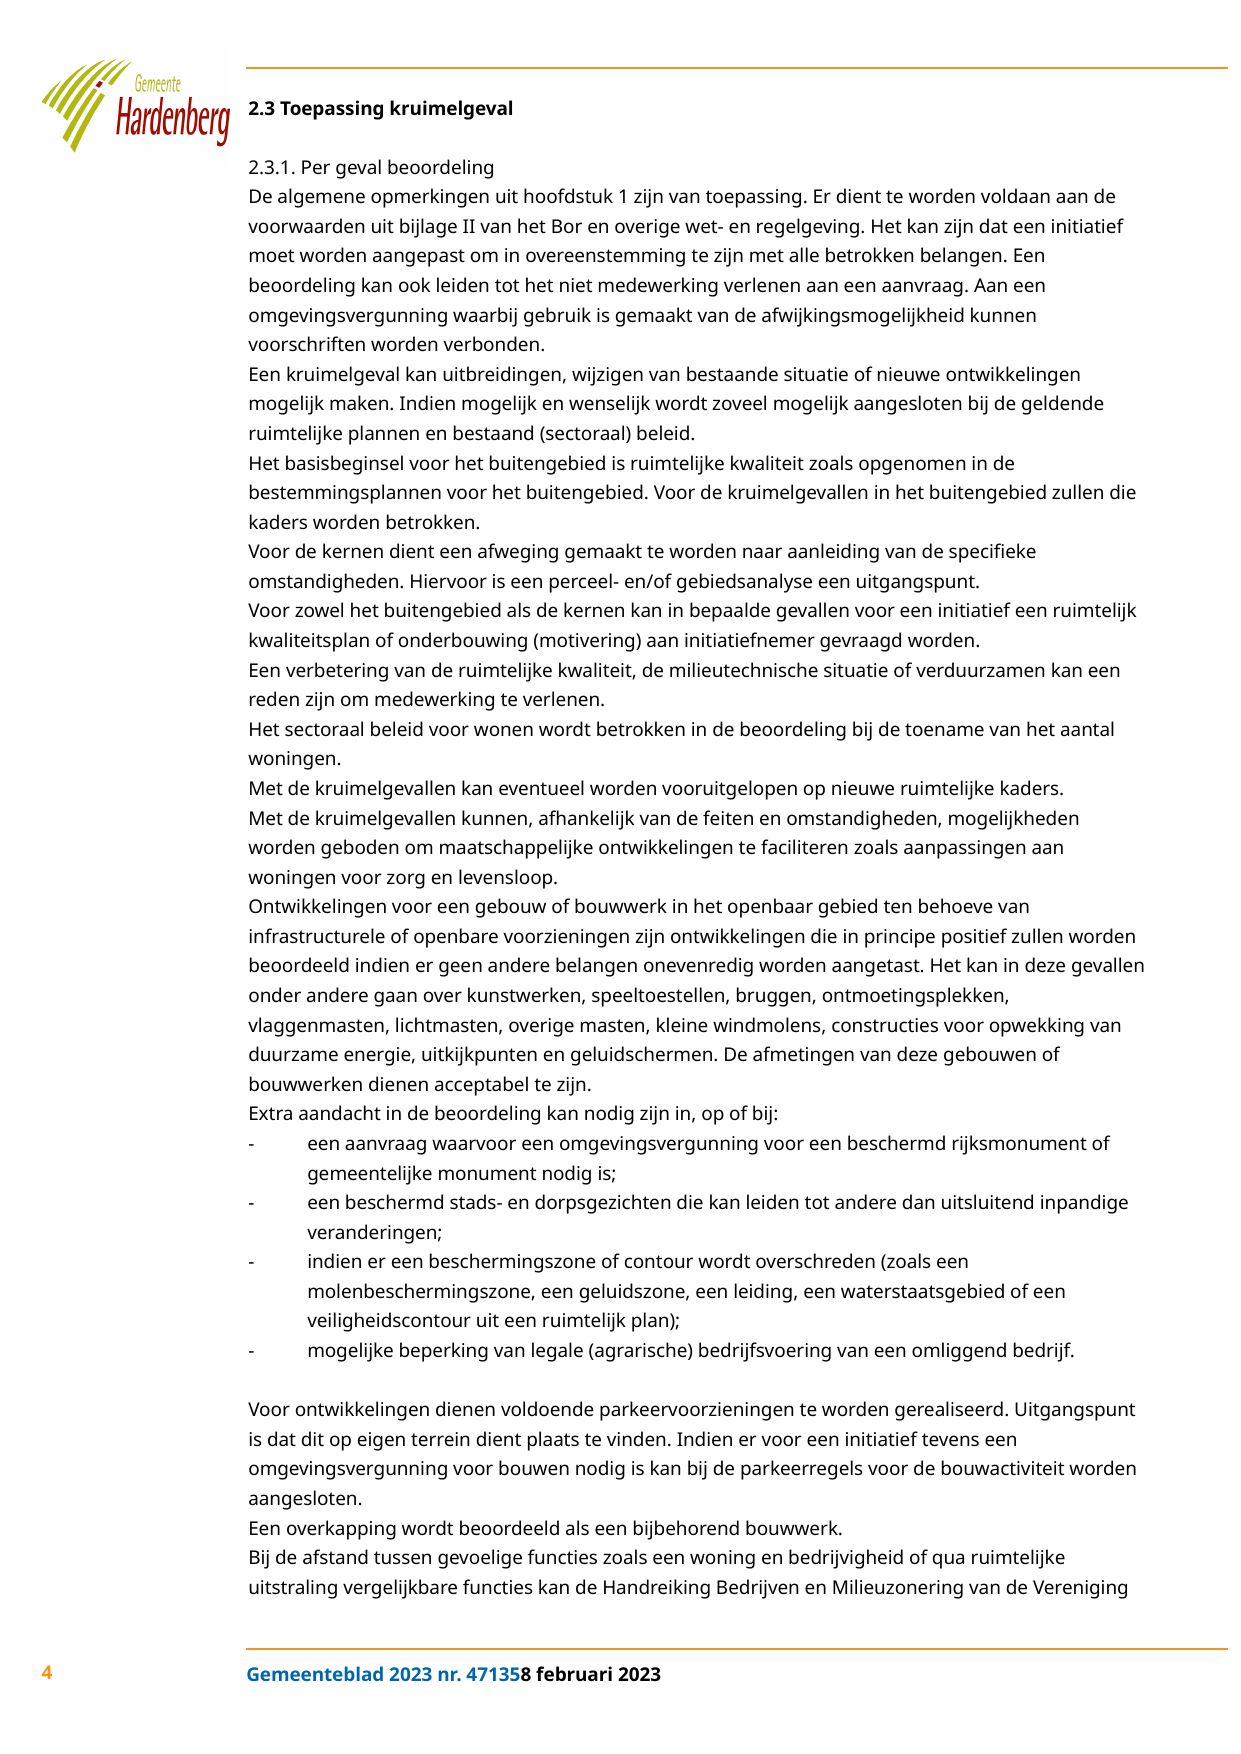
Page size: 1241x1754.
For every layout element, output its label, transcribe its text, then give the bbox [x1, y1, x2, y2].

text Extra aandacht in de beoordeling kan nodig zijn in, op of bij: [248, 1101, 1152, 1126]
text Met de kruimelgevallen kan eventueel worden vooruitgelopen op nieuwe ruimtelijke kaders. [248, 775, 1152, 801]
text 2.3.1. Per geval beoordeling [248, 154, 1152, 180]
text Het sectoraal beleid voor wonen wordt betrokken in de beoordeling bij de toename van het aantal woningen. [248, 716, 1152, 771]
text Een kruimelgeval kan uitbreidingen, wijzigen van bestaande situatie of nieuwe ontwikkelingen mogelijk maken. Indien mogelijk en wenselijk wordt zoveel mogelijk aangesloten bij de geldende ruimtelijke plannen en bestaand (sectoraal) beleid. [248, 361, 1152, 446]
text Ontwikkelingen voor een gebouw of bouwwerk in het openbaar gebied ten behoeve van infrastructurele of openbare voorzieningen zijn ontwikkelingen die in principe positief zullen worden beoordeeld indien er geen andere belangen onevenredig worden aangetast. Het kan in deze gevallen onder andere gaan over kunstwerken, speeltoestellen, bruggen, ontmoetingsplekken, vlaggenmasten, lichtmasten, overige masten, kleine windmolens, constructies voor opwekking van duurzame energie, uitkijkpunten en geluidschermen. De afmetingen van deze gebouwen of bouwwerken dienen acceptabel te zijn. [248, 893, 1152, 1097]
text Bij de afstand tussen gevoelige functies zoals een woning en bedrijvigheid of qua ruimtelijke uitstraling vergelijkbare functies kan de Handreiking Bedrijven en Milieuzonering van de Vereniging [248, 1544, 1152, 1600]
text De algemene opmerkingen uit hoofdstuk 1 zijn van toepassing. Er dient te worden voldaan aan de voorwaarden uit bijlage II van het Bor en overige wet- en regelgeving. Het kan zijn dat een initiatief moet worden aangepast om in overeenstemming te zijn met alle betrokken belangen. Een beoordeling kan ook leiden tot het niet medewerking verlenen aan een aanvraag. Aan een omgevingsvergunning waarbij gebruik is gemaakt van de afwijkingsmogelijkheid kunnen voorschriften worden verbonden. [248, 183, 1152, 357]
list indien er een beschermingszone of contour wordt overschreden (zoals een molenbeschermingszone, een geluidszone, een leiding, een waterstaatsgebied of een veiligheidscontour uit een ruimtelijk plan); [248, 1248, 1152, 1333]
list mogelijke beperking van legale (agrarische) bedrijfsvoering van een omliggend bedrijf. [248, 1337, 1152, 1363]
text 2.3 Toepassing kruimelgeval [248, 95, 1152, 121]
list een beschermd stads- en dorpsgezichten die kan leiden tot andere dan uitsluitend inpandige veranderingen; [248, 1189, 1152, 1245]
text Met de kruimelgevallen kunnen, afhankelijk van de feiten en omstandigheden, mogelijkheden worden geboden om maatschappelijke ontwikkelingen te faciliteren zoals aanpassingen aan woningen voor zorg en levensloop. [248, 805, 1152, 890]
text Een verbetering van de ruimtelijke kwaliteit, de milieutechnische situatie of verduurzamen kan een reden zijn om medewerking te verlenen. [248, 657, 1152, 712]
text Voor zowel het buitengebied als de kernen kan in bepaalde gevallen voor een initiatief een ruimtelijk kwaliteitsplan of onderbouwing (motivering) aan initiatiefnemer gevraagd worden. [248, 598, 1152, 653]
text Voor ontwikkelingen dienen voldoende parkeervoorzieningen te worden gerealiseerd. Uitgangspunt is dat dit op eigen terrein dient plaats te vinden. Indien er voor een initiatief tevens een omgevingsvergunning voor bouwen nodig is kan bij de parkeerregels voor de bouwactiviteit worden aangesloten. [248, 1396, 1152, 1511]
picture [41, 47, 231, 172]
text Het basisbeginsel voor het buitengebied is ruimtelijke kwaliteit zoals opgenomen in de bestemmingsplannen voor het buitengebied. Voor de kruimelgevallen in het buitengebied zullen die kaders worden betrokken. [248, 450, 1152, 535]
text Voor de kernen dient een afweging gemaakt te worden naar aanleiding van de specifieke omstandigheden. Hiervoor is een perceel- en/of gebiedsanalyse een uitgangspunt. [248, 538, 1152, 594]
list een aanvraag waarvoor een omgevingsvergunning voor een beschermd rijksmonument of gemeentelijke monument nodig is; [248, 1130, 1152, 1186]
text Een overkapping wordt beoordeeld als een bijbehorend bouwwerk. [248, 1515, 1152, 1541]
